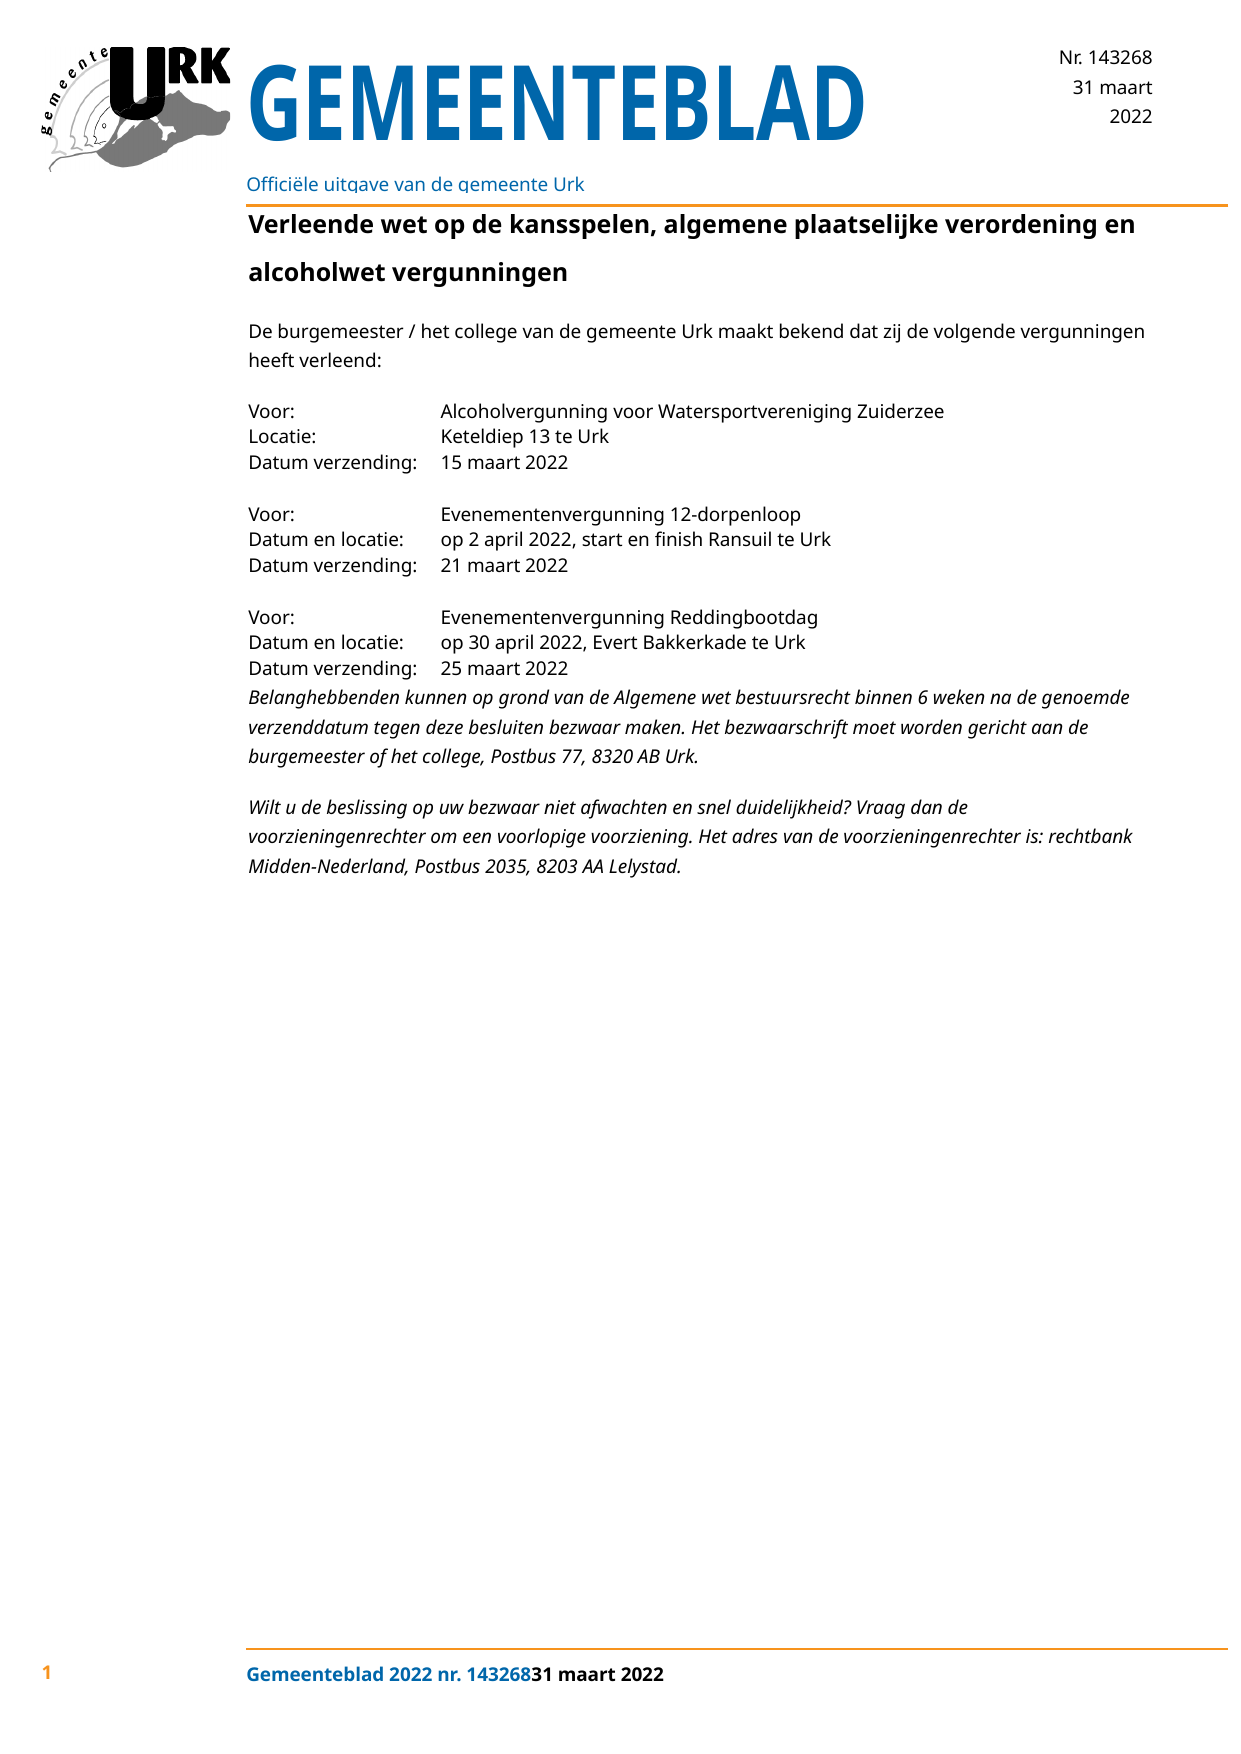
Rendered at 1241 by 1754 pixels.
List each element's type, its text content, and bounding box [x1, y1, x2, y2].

text De burgemeester / het college van de gemeente Urk maakt bekend dat zij de volgende vergunningen heeft verleend: [248, 318, 1152, 373]
table_cell Datum en locatie: [248, 527, 440, 552]
table_cell Datum en locatie: [248, 630, 440, 655]
table_cell [248, 475, 440, 501]
table_cell [440, 475, 1152, 501]
text Wilt u de beslissing op uw bezwaar niet afwachten en snel duidelijkheid? Vraag dan de voorzieningenrechter om een voorlopige voorziening. Het adres van de voorzieningenrechter is: rechtbank Midden-Nederland, Postbus 2035, 8203 AA Lelystad. [248, 794, 1152, 879]
table_cell op 2 april 2022, start en finish Ransuil te Urk [440, 527, 1152, 552]
table_cell Locatie: [248, 424, 440, 449]
table_cell 25 maart 2022 [440, 655, 1152, 681]
table_header Voor: [248, 398, 440, 424]
table_cell Datum verzending: [248, 655, 440, 681]
text Verleende wet op de kansspelen, algemene plaatselijke verordening en alcoholwet vergunningen [248, 207, 1152, 288]
table_header Alcoholvergunning voor Watersportvereniging Zuiderzee [440, 398, 1152, 424]
table_cell Evenementenvergunning 12-dorpenloop [440, 501, 1152, 527]
table_cell Datum verzending: [248, 553, 440, 578]
table_cell 15 maart 2022 [440, 450, 1152, 475]
table_cell Evenementenvergunning Reddingbootdag [440, 604, 1152, 629]
table_cell Voor: [248, 501, 440, 527]
table_cell Keteldiep 13 te Urk [440, 424, 1152, 449]
picture [41, 47, 231, 172]
table_cell [440, 578, 1152, 604]
text Belanghebbenden kunnen op grond van de Algemene wet bestuursrecht binnen 6 weken na de genoemde verzenddatum tegen deze besluiten bezwaar maken. Het bezwaarschrift moet worden gericht aan de burgemeester of het college, Postbus 77, 8320 AB Urk. [248, 684, 1152, 769]
table_cell Voor: [248, 604, 440, 629]
table_cell Datum verzending: [248, 450, 440, 475]
table_cell [248, 578, 440, 604]
table_cell 21 maart 2022 [440, 553, 1152, 578]
table_cell op 30 april 2022, Evert Bakkerkade te Urk [440, 630, 1152, 655]
